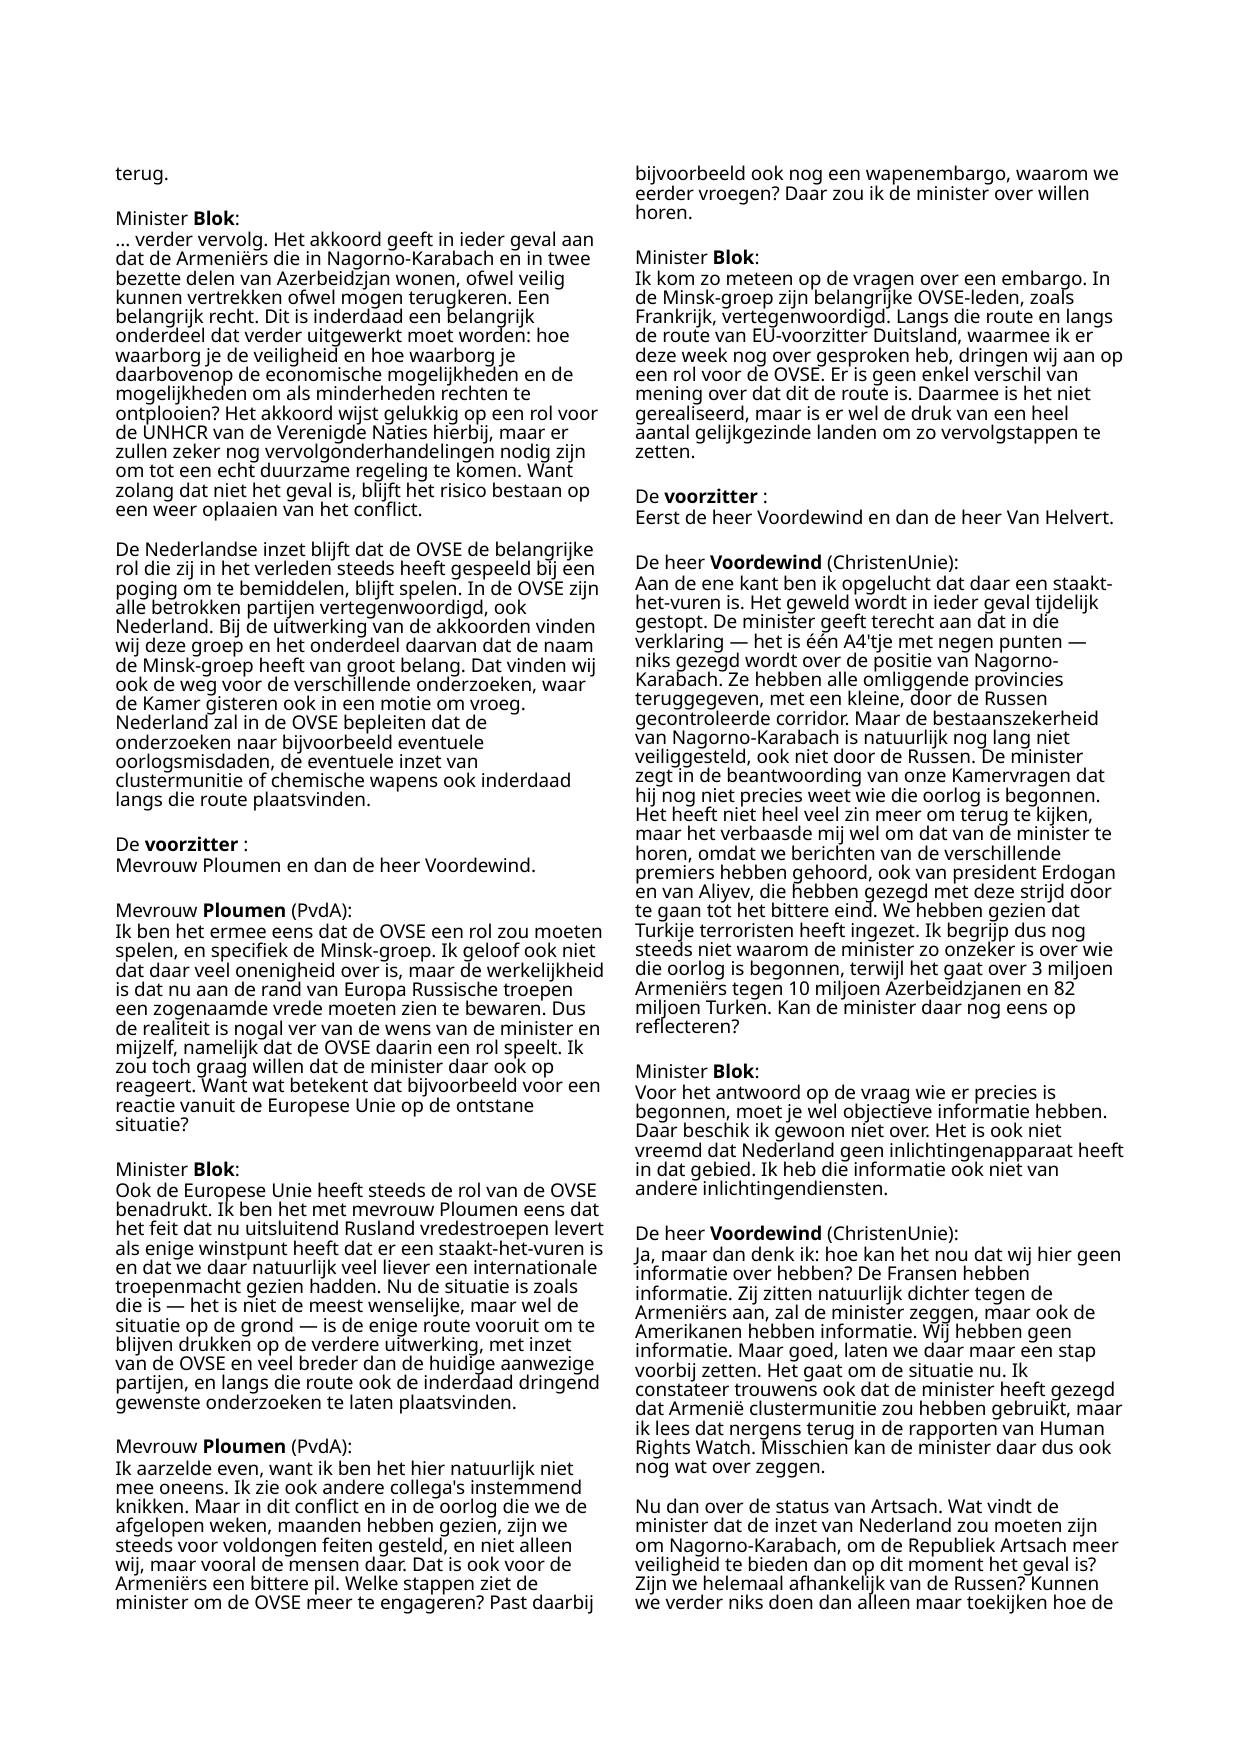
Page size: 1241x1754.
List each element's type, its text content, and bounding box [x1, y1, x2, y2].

text terug. [115, 165, 605, 184]
text De heer Voordewind (ChristenUnie): [635, 549, 1125, 575]
text Minister Blok: [635, 1058, 1125, 1084]
text Ik aarzelde even, want ik ben het hier natuurlijk niet mee oneens. Ik zie ook andere collega's instemmend knikken. Maar in dit conflict en in de oorlog die we de afgelopen weken, maanden hebben gezien, zijn we steeds voor voldongen feiten gesteld, en niet alleen wij, maar vooral de mensen daar. Dat is ook voor de Armeniërs een bittere pil. Welke stappen ziet de minister om de OVSE meer te engageren? Past daarbij [115, 1459, 605, 1614]
text Minister Blok: [635, 244, 1125, 270]
text Minister Blok: [115, 205, 605, 231]
text Mevrouw Ploumen (PvdA): [115, 897, 605, 923]
text Eerst de heer Voordewind en dan de heer Van Helvert. [635, 509, 1125, 528]
text ... verder vervolg. Het akkoord geeft in ieder geval aan dat de Armeniërs die in Nagorno-Karabach en in twee bezette delen van Azerbeidzjan wonen, ofwel veilig kunnen vertrekken ofwel mogen terugkeren. Een belangrijk recht. Dit is inderdaad een belangrijk onderdeel dat verder uitgewerkt moet worden: hoe waarborg je de veiligheid en hoe waarborg je daarbovenop de economische mogelijkheden en de mogelijkheden om als minderheden rechten te ontplooien? Het akkoord wijst gelukkig op een rol voor de UNHCR van de Verenigde Naties hierbij, maar er zullen zeker nog vervolgonderhandelingen nodig zijn om tot een echt duurzame regeling te komen. Want zolang dat niet het geval is, blijft het risico bestaan op een weer oplaaien van het conflict. [115, 231, 605, 520]
text De Nederlandse inzet blijft dat de OVSE de belangrijke rol die zij in het verleden steeds heeft gespeeld bij een poging om te bemiddelen, blijft spelen. In de OVSE zijn alle betrokken partijen vertegenwoordigd, ook Nederland. Bij de uitwerking van de akkoorden vinden wij deze groep en het onderdeel daarvan dat de naam de Minsk-groep heeft van groot belang. Dat vinden wij ook de weg voor de verschillende onderzoeken, waar de Kamer gisteren ook in een motie om vroeg. Nederland zal in de OVSE bepleiten dat de onderzoeken naar bijvoorbeeld eventuele oorlogsmisdaden, de eventuele inzet van clustermunitie of chemische wapens ook inderdaad langs die route plaatsvinden. [115, 541, 605, 811]
text De voorzitter : [635, 483, 1125, 509]
text bijvoorbeeld ook nog een wapenembargo, waarom we eerder vroegen? Daar zou ik de minister over willen horen. [635, 165, 1125, 223]
text Ik ben het ermee eens dat de OVSE een rol zou moeten spelen, en specifiek de Minsk-groep. Ik geloof ook niet dat daar veel onenigheid over is, maar de werkelijkheid is dat nu aan de rand van Europa Russische troepen een zogenaamde vrede moeten zien te bewaren. Dus de realiteit is nogal ver van de wens van de minister en mijzelf, namelijk dat de OVSE daarin een rol speelt. Ik zou toch graag willen dat de minister daar ook op reageert. Want wat betekent dat bijvoorbeeld voor een reactie vanuit de Europese Unie op de ontstane situatie? [115, 923, 605, 1135]
text De heer Voordewind (ChristenUnie): [635, 1220, 1125, 1246]
text Ja, maar dan denk ik: hoe kan het nou dat wij hier geen informatie over hebben? De Fransen hebben informatie. Zij zitten natuurlijk dichter tegen de Armeniërs aan, zal de minister zeggen, maar ook de Amerikanen hebben informatie. Wij hebben geen informatie. Maar goed, laten we daar maar een stap voorbij zetten. Het gaat om de situatie nu. Ik constateer trouwens ook dat de minister heeft gezegd dat Armenië clustermunitie zou hebben gebruikt, maar ik lees dat nergens terug in de rapporten van Human Rights Watch. Misschien kan de minister daar dus ook nog wat over zeggen. [635, 1246, 1125, 1477]
text Mevrouw Ploumen en dan de heer Voordewind. [115, 857, 605, 877]
text De voorzitter : [115, 832, 605, 857]
text Ik kom zo meteen op de vragen over een embargo. In de Minsk-groep zijn belangrijke OVSE-leden, zoals Frankrijk, vertegenwoordigd. Langs die route en langs de route van EU-voorzitter Duitsland, waarmee ik er deze week nog over gesproken heb, dringen wij aan op een rol voor de OVSE. Er is geen enkel verschil van mening over dat dit de route is. Daarmee is het niet gerealiseerd, maar is er wel de druk van een heel aantal gelijkgezinde landen om zo vervolgstappen te zetten. [635, 270, 1125, 462]
text Ook de Europese Unie heeft steeds de rol van de OVSE benadrukt. Ik ben het met mevrouw Ploumen eens dat het feit dat nu uitsluitend Rusland vredestroepen levert als enige winstpunt heeft dat er een staakt-het-vuren is en dat we daar natuurlijk veel liever een internationale troepenmacht gezien hadden. Nu de situatie is zoals die is — het is niet de meest wenselijke, maar wel de situatie op de grond — is de enige route vooruit om te blijven drukken op de verdere uitwerking, met inzet van de OVSE en veel breder dan de huidige aanwezige partijen, en langs die route ook de inderdaad dringend gewenste onderzoeken te laten plaatsvinden. [115, 1182, 605, 1413]
text Aan de ene kant ben ik opgelucht dat daar een staakt-het-vuren is. Het geweld wordt in ieder geval tijdelijk gestopt. De minister geeft terecht aan dat in die verklaring — het is één A4'tje met negen punten — niks gezegd wordt over de positie van Nagorno-Karabach. Ze hebben alle omliggende provincies teruggegeven, met een kleine, door de Russen gecontroleerde corridor. Maar de bestaanszekerheid van Nagorno-Karabach is natuurlijk nog lang niet veiliggesteld, ook niet door de Russen. De minister zegt in de beantwoording van onze Kamervragen dat hij nog niet precies weet wie die oorlog is begonnen. Het heeft niet heel veel zin meer om terug te kijken, maar het verbaasde mij wel om dat van de minister te horen, omdat we berichten van de verschillende premiers hebben gehoord, ook van president Erdogan en van Aliyev, die hebben gezegd met deze strijd door te gaan tot het bittere eind. We hebben gezien dat Turkije terroristen heeft ingezet. Ik begrijp dus nog steeds niet waarom de minister zo onzeker is over wie die oorlog is begonnen, terwijl het gaat over 3 miljoen Armeniërs tegen 10 miljoen Azerbeidzjanen en 82 miljoen Turken. Kan de minister daar nog eens op reflecteren? [635, 575, 1125, 1037]
text Nu dan over de status van Artsach. Wat vindt de minister dat de inzet van Nederland zou moeten zijn om Nagorno-Karabach, om de Republiek Artsach meer veiligheid te bieden dan op dit moment het geval is? Zijn we helemaal afhankelijk van de Russen? Kunnen we verder niks doen dan alleen maar toekijken hoe de [635, 1498, 1125, 1614]
text Mevrouw Ploumen (PvdA): [115, 1434, 605, 1459]
text Voor het antwoord op de vraag wie er precies is begonnen, moet je wel objectieve informatie hebben. Daar beschik ik gewoon niet over. Het is ook niet vreemd dat Nederland geen inlichtingenapparaat heeft in dat gebied. Ik heb die informatie ook niet van andere inlichtingendiensten. [635, 1084, 1125, 1199]
text Minister Blok: [115, 1156, 605, 1182]
